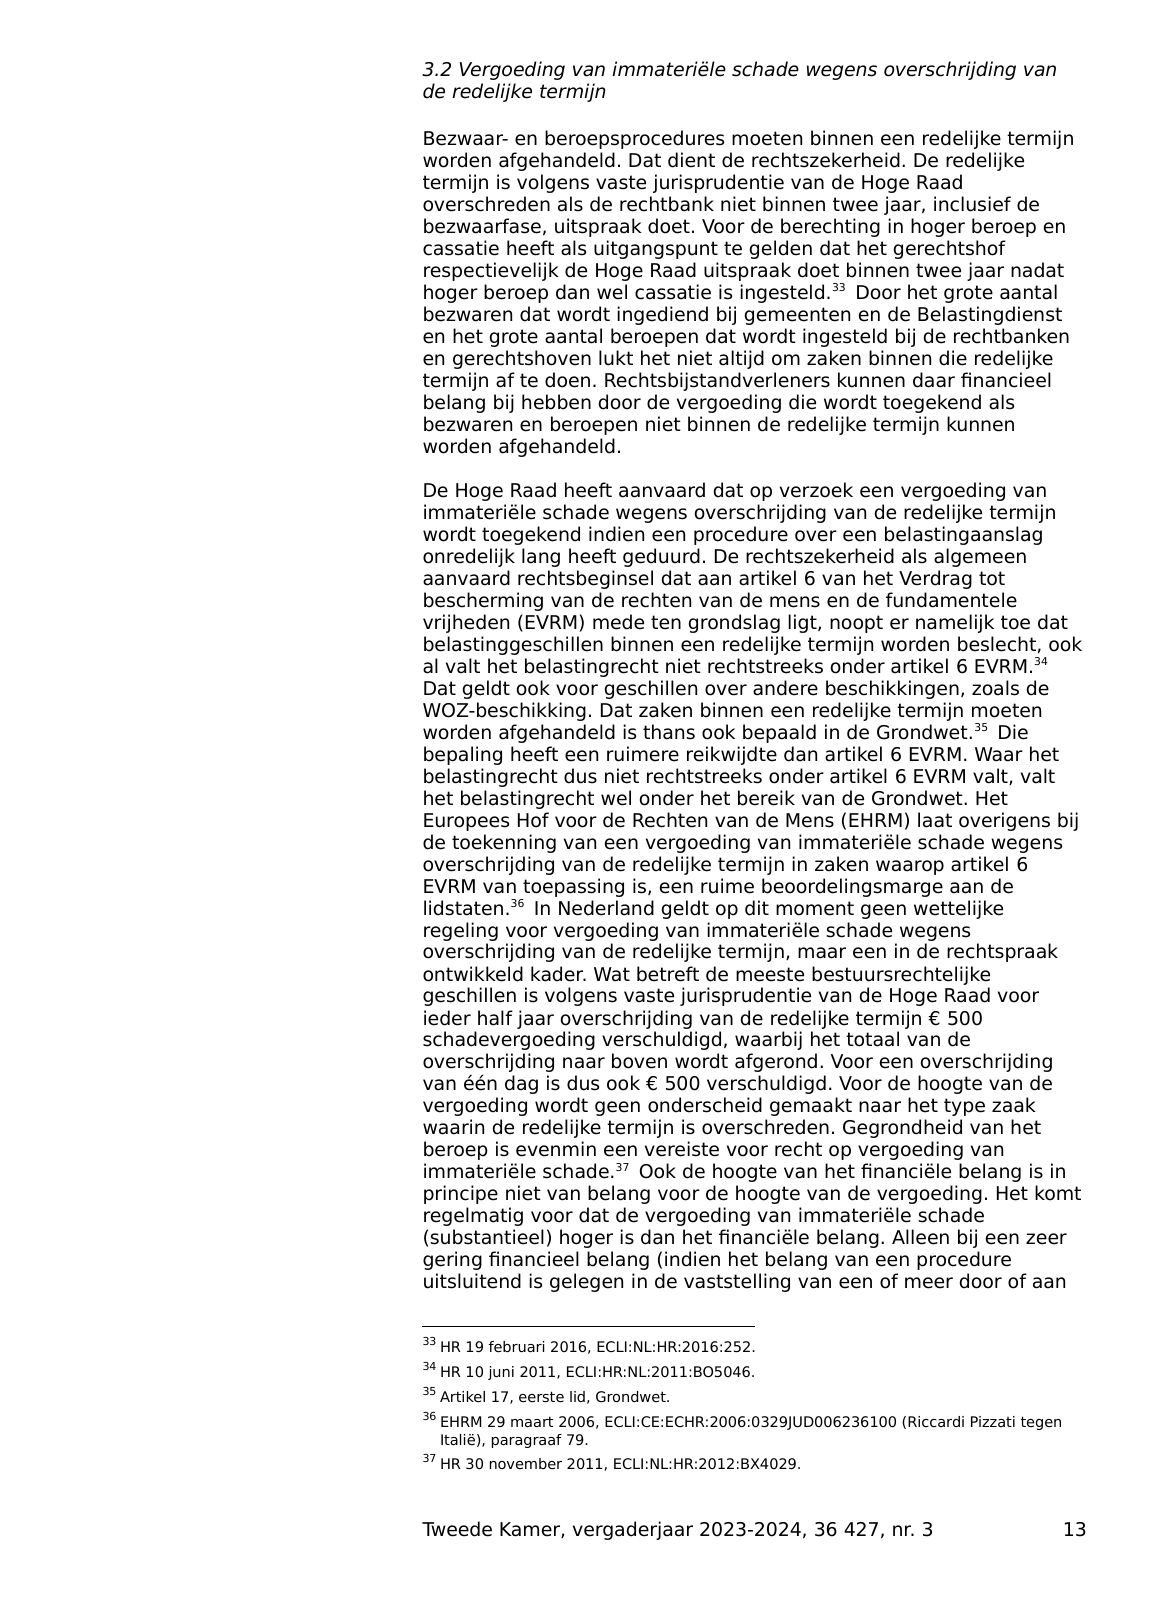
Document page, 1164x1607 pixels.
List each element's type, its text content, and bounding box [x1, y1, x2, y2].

text EHRM 29 maart 2006, ECLI:CE:ECHR:2006:0329JUD006236100 (Riccardi Pizzati tegen Italië), paragraaf 79. [422, 1410, 1087, 1449]
text HR 19 februari 2016, ECLI:NL:HR:2016:252. [422, 1335, 1087, 1357]
subtitle 3.2 Vergoeding van immateriële schade wegens overschrijding van de redelijke termijn [422, 59, 1087, 103]
text HR 30 november 2011, ECLI:NL:HR:2012:BX4029. [422, 1452, 1087, 1474]
text HR 10 juni 2011, ECLI:HR:NL:2011:BO5046. [422, 1360, 1087, 1382]
text De Hoge Raad heeft aanvaard dat op verzoek een vergoeding van immateriële schade wegens overschrijding van de redelijke termijn wordt toegekend indien een procedure over een belastingaanslag onredelijk lang heeft geduurd. De rechtszekerheid als algemeen aanvaard rechtsbeginsel dat aan artikel 6 van het Verdrag tot bescherming van de rechten van de mens en de fundamentele vrijheden (EVRM) mede ten grondslag ligt, noopt er namelijk toe dat belastinggeschillen binnen een redelijke termijn worden beslecht, ook al valt het belastingrecht niet rechtstreeks onder artikel 6 EVRM. Dat geldt ook voor geschillen over andere beschikkingen, zoals de WOZ-beschikking. Dat zaken binnen een redelijke termijn moeten worden afgehandeld is thans ook bepaald in de Grondwet. Die bepaling heeft een ruimere reikwijdte dan artikel 6 EVRM. Waar het belastingrecht dus niet rechtstreeks onder artikel 6 EVRM valt, valt het belastingrecht wel onder het bereik van de Grondwet. Het Europees Hof voor de Rechten van de Mens (EHRM) laat overigens bij de toekenning van een vergoeding van immateriële schade wegens overschrijding van de redelijke termijn in zaken waarop artikel 6 EVRM van toepassing is, een ruime beoordelingsmarge aan de lidstaten. In Nederland geldt op dit moment geen wettelijke regeling voor vergoeding van immateriële schade wegens overschrijding van de redelijke termijn, maar een in de rechtspraak ontwikkeld kader. Wat betreft de meeste bestuursrechtelijke geschillen is volgens vaste jurisprudentie van de Hoge Raad voor ieder half jaar overschrijding van de redelijke termijn € 500 schadevergoeding verschuldigd, waarbij het totaal van de overschrijding naar boven wordt afgerond. Voor een overschrijding van één dag is dus ook € 500 verschuldigd. Voor de hoogte van de vergoeding wordt geen onderscheid gemaakt naar het type zaak waarin de redelijke termijn is overschreden. Gegrondheid van het beroep is evenmin een vereiste voor recht op vergoeding van immateriële schade. Ook de hoogte van het financiële belang is in principe niet van belang voor de hoogte van de vergoeding. Het komt regelmatig voor dat de vergoeding van immateriële schade (substantieel) hoger is dan het financiële belang. Alleen bij een zeer gering financieel belang (indien het belang van een procedure uitsluitend is gelegen in de vaststelling van een of meer door of aan [422, 480, 1087, 1293]
text Bezwaar- en beroepsprocedures moeten binnen een redelijke termijn worden afgehandeld. Dat dient de rechtszekerheid. De redelijke termijn is volgens vaste jurisprudentie van de Hoge Raad overschreden als de rechtbank niet binnen twee jaar, inclusief de bezwaarfase, uitspraak doet. Voor de berechting in hoger beroep en cassatie heeft als uitgangspunt te gelden dat het gerechtshof respectievelijk de Hoge Raad uitspraak doet binnen twee jaar nadat hoger beroep dan wel cassatie is ingesteld. Door het grote aantal bezwaren dat wordt ingediend bij gemeenten en de Belastingdienst en het grote aantal beroepen dat wordt ingesteld bij de rechtbanken en gerechtshoven lukt het niet altijd om zaken binnen die redelijke termijn af te doen. Rechtsbijstandverleners kunnen daar financieel belang bij hebben door de vergoeding die wordt toegekend als bezwaren en beroepen niet binnen de redelijke termijn kunnen worden afgehandeld. [422, 128, 1087, 458]
text Artikel 17, eerste lid, Grondwet. [422, 1385, 1087, 1407]
